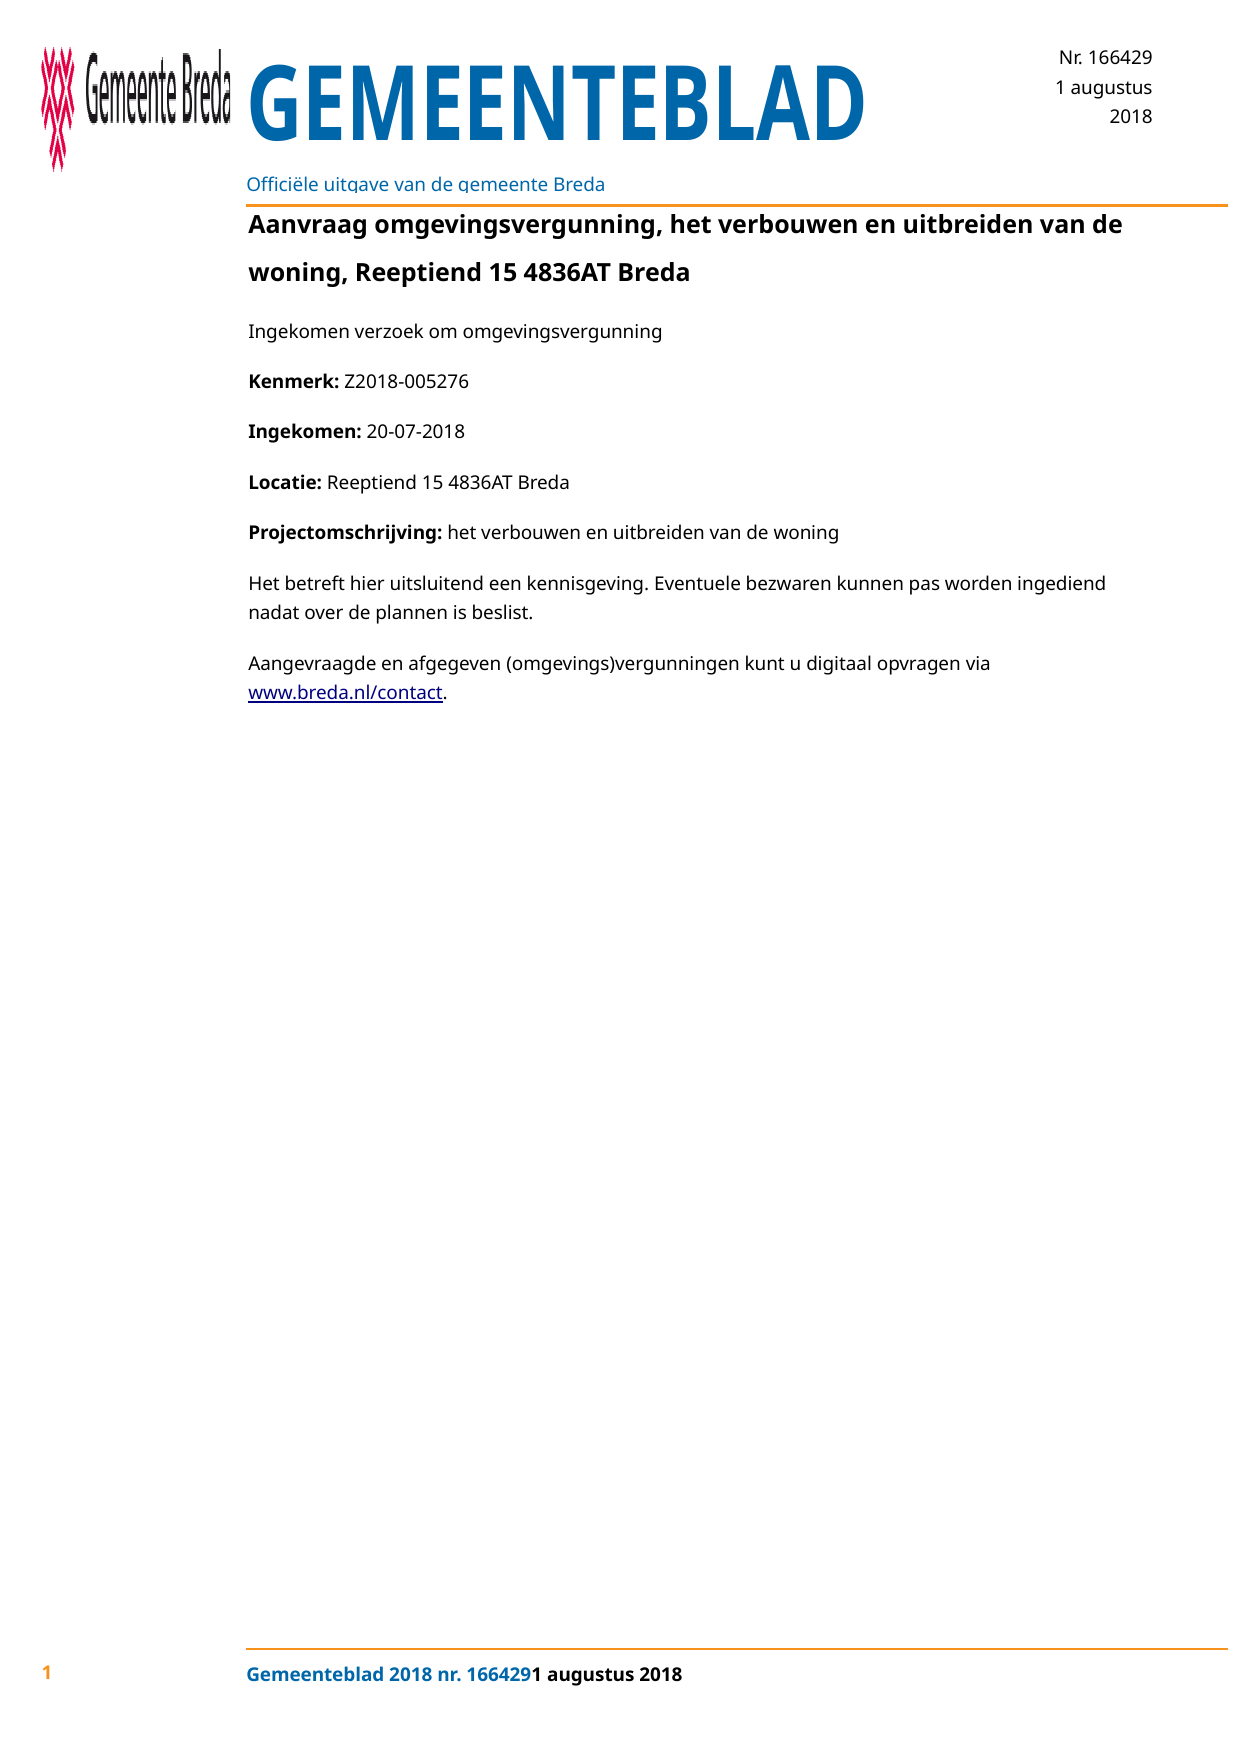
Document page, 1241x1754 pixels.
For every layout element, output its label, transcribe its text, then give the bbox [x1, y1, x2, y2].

picture [41, 47, 231, 172]
text Ingekomen: 20-07-2018 [248, 419, 1152, 444]
text Aanvraag omgevingsvergunning, het verbouwen en uitbreiden van de woning, Reeptiend 15 4836AT Breda [248, 207, 1152, 288]
text Het betreft hier uitsluitend een kennisgeving. Eventuele bezwaren kunnen pas worden ingediend nadat over de plannen is beslist. [248, 570, 1152, 625]
text Ingekomen verzoek om omgevingsvergunning [248, 318, 1152, 344]
text Projectomschrijving: het verbouwen en uitbreiden van de woning [248, 519, 1152, 545]
text Kenmerk: Z2018-005276 [248, 368, 1152, 394]
text Locatie: Reeptiend 15 4836AT Breda [248, 469, 1152, 495]
text Aangevraagde en afgegeven (omgevings)vergunningen kunt u digitaal opvragen via www.breda.nl/contact. [248, 650, 1152, 705]
